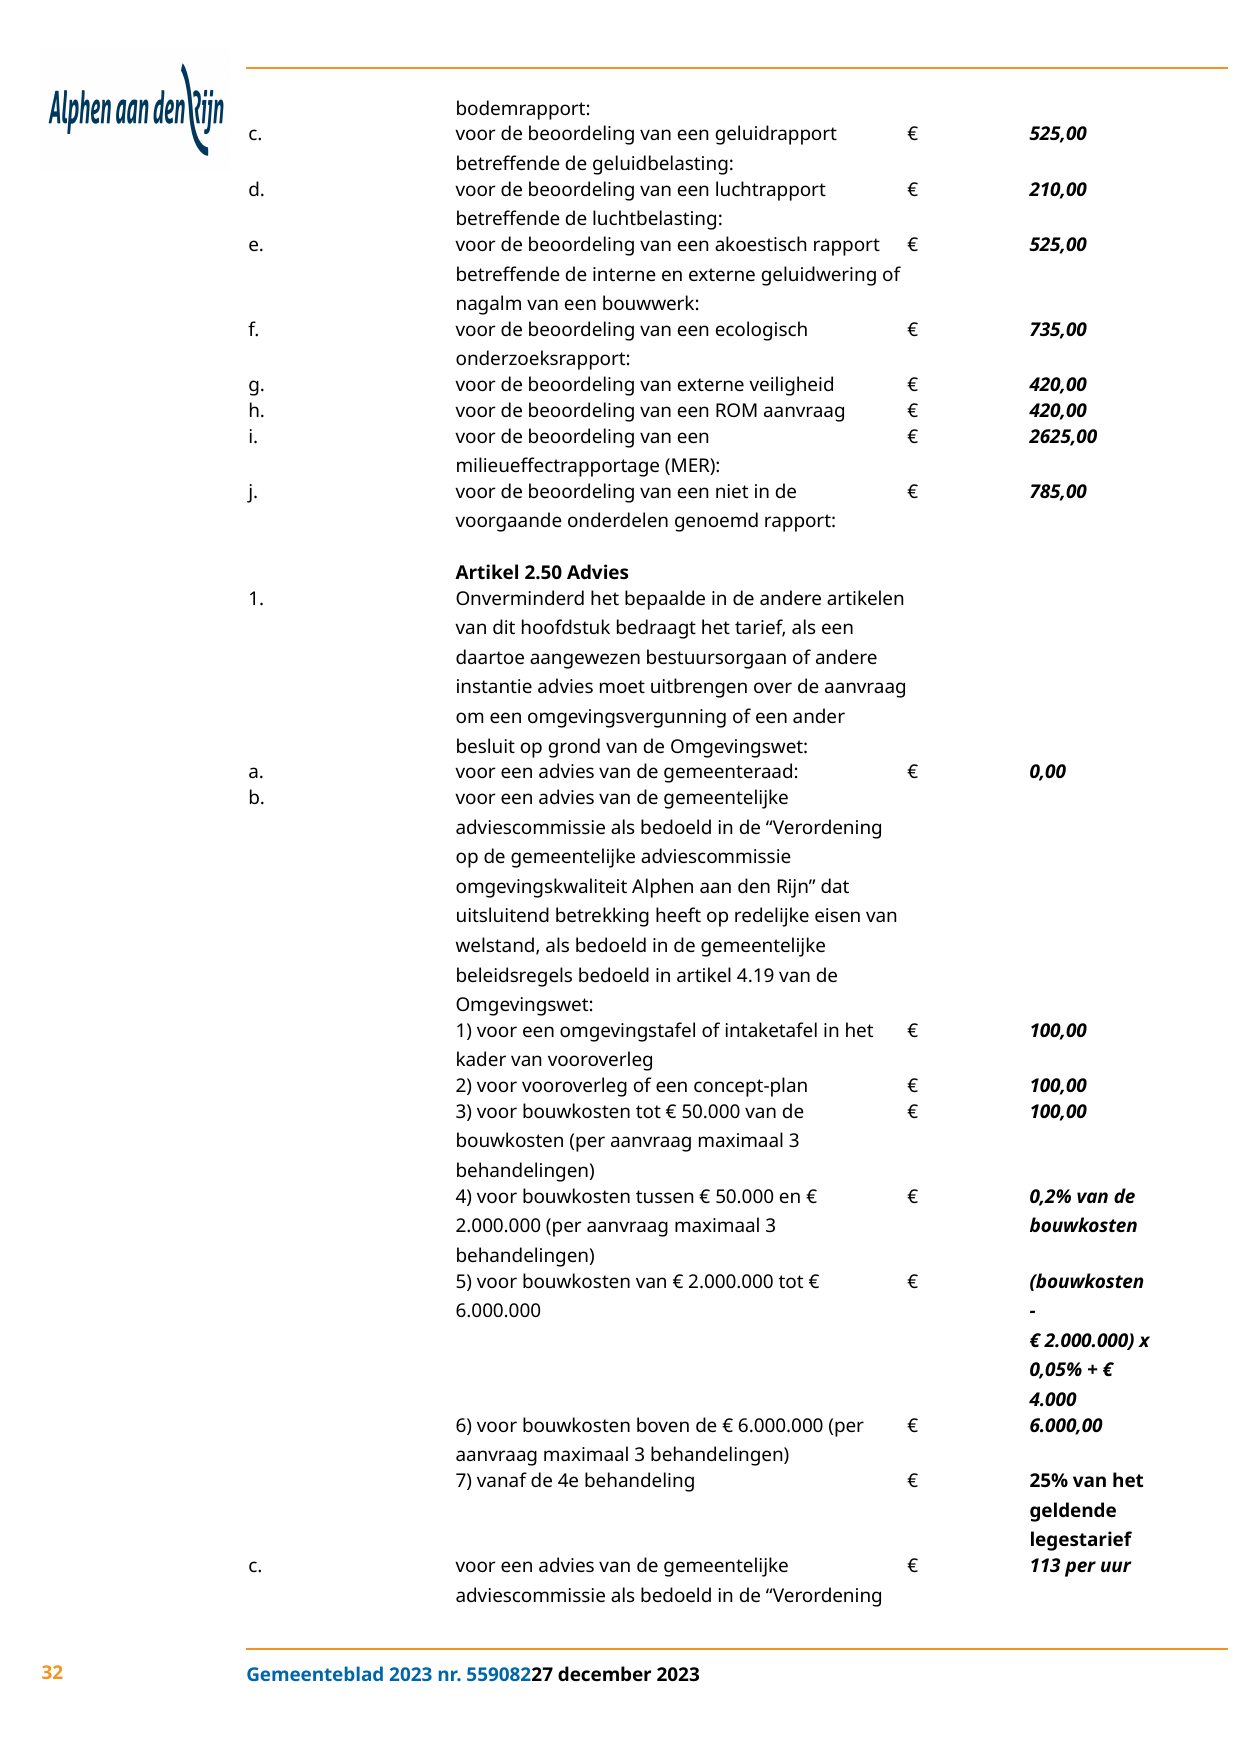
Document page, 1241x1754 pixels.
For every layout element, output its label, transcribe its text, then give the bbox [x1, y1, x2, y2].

table_cell € [907, 1073, 1029, 1098]
table_cell voor een advies van de gemeentelijke adviescommissie als bedoeld in de “Verordening [455, 1552, 907, 1607]
table_cell (bouwkosten- € 2.000.000) x 0,05% + € 4.000 [1029, 1268, 1152, 1412]
table_cell [1029, 585, 1152, 758]
table_cell € [907, 759, 1029, 784]
table_cell [1029, 95, 1152, 121]
table_cell 100,00 [1029, 1073, 1152, 1098]
table_cell [907, 95, 1029, 121]
table_cell voor de beoordeling van externe veiligheid [455, 371, 907, 397]
table_cell 25% van het geldende legestarief [1029, 1467, 1152, 1552]
table_cell 7) vanaf de 4e behandeling [455, 1467, 907, 1552]
table_cell 210,00 [1029, 176, 1152, 231]
table_cell € [907, 1412, 1029, 1467]
table_cell [248, 1412, 455, 1467]
table_cell voor de beoordeling van een luchtrapport betreffende de luchtbelasting: [455, 176, 907, 231]
table_cell [907, 784, 1029, 1017]
table_cell 0,2% van de bouwkosten [1029, 1183, 1152, 1268]
table_cell [248, 1467, 455, 1552]
table_cell voor een advies van de gemeenteraad: [455, 759, 907, 784]
table_cell 525,00 [1029, 231, 1152, 316]
table_cell f. [248, 316, 455, 371]
table_cell [248, 1268, 455, 1412]
table_cell Artikel 2.50 Advies [455, 559, 907, 585]
table_cell [248, 1017, 455, 1072]
table_cell 6.000,00 [1029, 1412, 1152, 1467]
table_cell € [907, 371, 1029, 397]
picture [41, 47, 231, 172]
table_cell 100,00 [1029, 1017, 1152, 1072]
table_cell voor de beoordeling van een geluidrapport betreffende de geluidbelasting: [455, 121, 907, 176]
table_cell [248, 1183, 455, 1268]
table_cell [248, 534, 455, 559]
table_cell voor de beoordeling van een ROM aanvraag [455, 397, 907, 423]
table_cell voor de beoordeling van een ecologisch onderzoeksrapport: [455, 316, 907, 371]
table_cell b. [248, 784, 455, 1017]
table_cell [248, 559, 455, 585]
table_cell j. [248, 478, 455, 533]
table_cell [1029, 559, 1152, 585]
table_cell € [907, 1467, 1029, 1552]
table_cell € [907, 1017, 1029, 1072]
table_cell [248, 95, 455, 121]
table_cell 420,00 [1029, 397, 1152, 423]
table_cell 735,00 [1029, 316, 1152, 371]
table_cell voor de beoordeling van een milieueffectrapportage (MER): [455, 423, 907, 478]
table_cell [248, 1098, 455, 1183]
table_cell 2) voor vooroverleg of een concept-plan [455, 1073, 907, 1098]
table_cell bodemrapport: [455, 95, 907, 121]
table_cell [1029, 784, 1152, 1017]
table_cell 1. [248, 585, 455, 758]
table_cell [907, 559, 1029, 585]
table_cell Onverminderd het bepaalde in de andere artikelen van dit hoofdstuk bedraagt het tarief, als een daartoe aangewezen bestuursorgaan of andere instantie advies moet uitbrengen over de aanvraag om een omgevingsvergunning of een ander besluit op grond van de Omgevingswet: [455, 585, 907, 758]
table_cell € [907, 423, 1029, 478]
table_cell 525,00 [1029, 121, 1152, 176]
table_cell 4) voor bouwkosten tussen € 50.000 en € 2.000.000 (per aanvraag maximaal 3 behandelingen) [455, 1183, 907, 1268]
table_cell 785,00 [1029, 478, 1152, 533]
table_cell € [907, 478, 1029, 533]
table_cell 1) voor een omgevingstafel of intaketafel in het kader van vooroverleg [455, 1017, 907, 1072]
table_cell [1029, 534, 1152, 559]
table_cell 6) voor bouwkosten boven de € 6.000.000 (per aanvraag maximaal 3 behandelingen) [455, 1412, 907, 1467]
table_cell voor een advies van de gemeentelijke adviescommissie als bedoeld in de “Verordening op de gemeentelijke adviescommissie omgevingskwaliteit Alphen aan den Rijn” dat uitsluitend betrekking heeft op redelijke eisen van welstand, als bedoeld in de gemeentelijke beleidsregels bedoeld in artikel 4.19 van de Omgevingswet: [455, 784, 907, 1017]
table_cell 100,00 [1029, 1098, 1152, 1183]
table_cell € [907, 316, 1029, 371]
table_cell € [907, 397, 1029, 423]
table_cell i. [248, 423, 455, 478]
table_cell voor de beoordeling van een akoestisch rapport betreffende de interne en externe geluidwering of nagalm van een bouwwerk: [455, 231, 907, 316]
table_cell d. [248, 176, 455, 231]
table_cell [907, 534, 1029, 559]
table_cell € [907, 1183, 1029, 1268]
table_cell h. [248, 397, 455, 423]
table_cell c. [248, 121, 455, 176]
table_cell a. [248, 759, 455, 784]
table_cell € [907, 176, 1029, 231]
table_cell 0,00 [1029, 759, 1152, 784]
table_cell 3) voor bouwkosten tot € 50.000 van de bouwkosten (per aanvraag maximaal 3 behandelingen) [455, 1098, 907, 1183]
table_cell [248, 1073, 455, 1098]
table_cell € [907, 121, 1029, 176]
table_cell € [907, 1552, 1029, 1607]
table_cell € [907, 231, 1029, 316]
table_cell € [907, 1098, 1029, 1183]
table_cell € [907, 1268, 1029, 1412]
table_cell [455, 534, 907, 559]
table_cell 2625,00 [1029, 423, 1152, 478]
table_cell c. [248, 1552, 455, 1607]
table_cell 5) voor bouwkosten van € 2.000.000 tot € 6.000.000 [455, 1268, 907, 1412]
table_cell g. [248, 371, 455, 397]
table_cell 420,00 [1029, 371, 1152, 397]
table_cell [907, 585, 1029, 758]
table_cell e. [248, 231, 455, 316]
table_cell 113 per uur [1029, 1552, 1152, 1607]
table_cell voor de beoordeling van een niet in de voorgaande onderdelen genoemd rapport: [455, 478, 907, 533]
